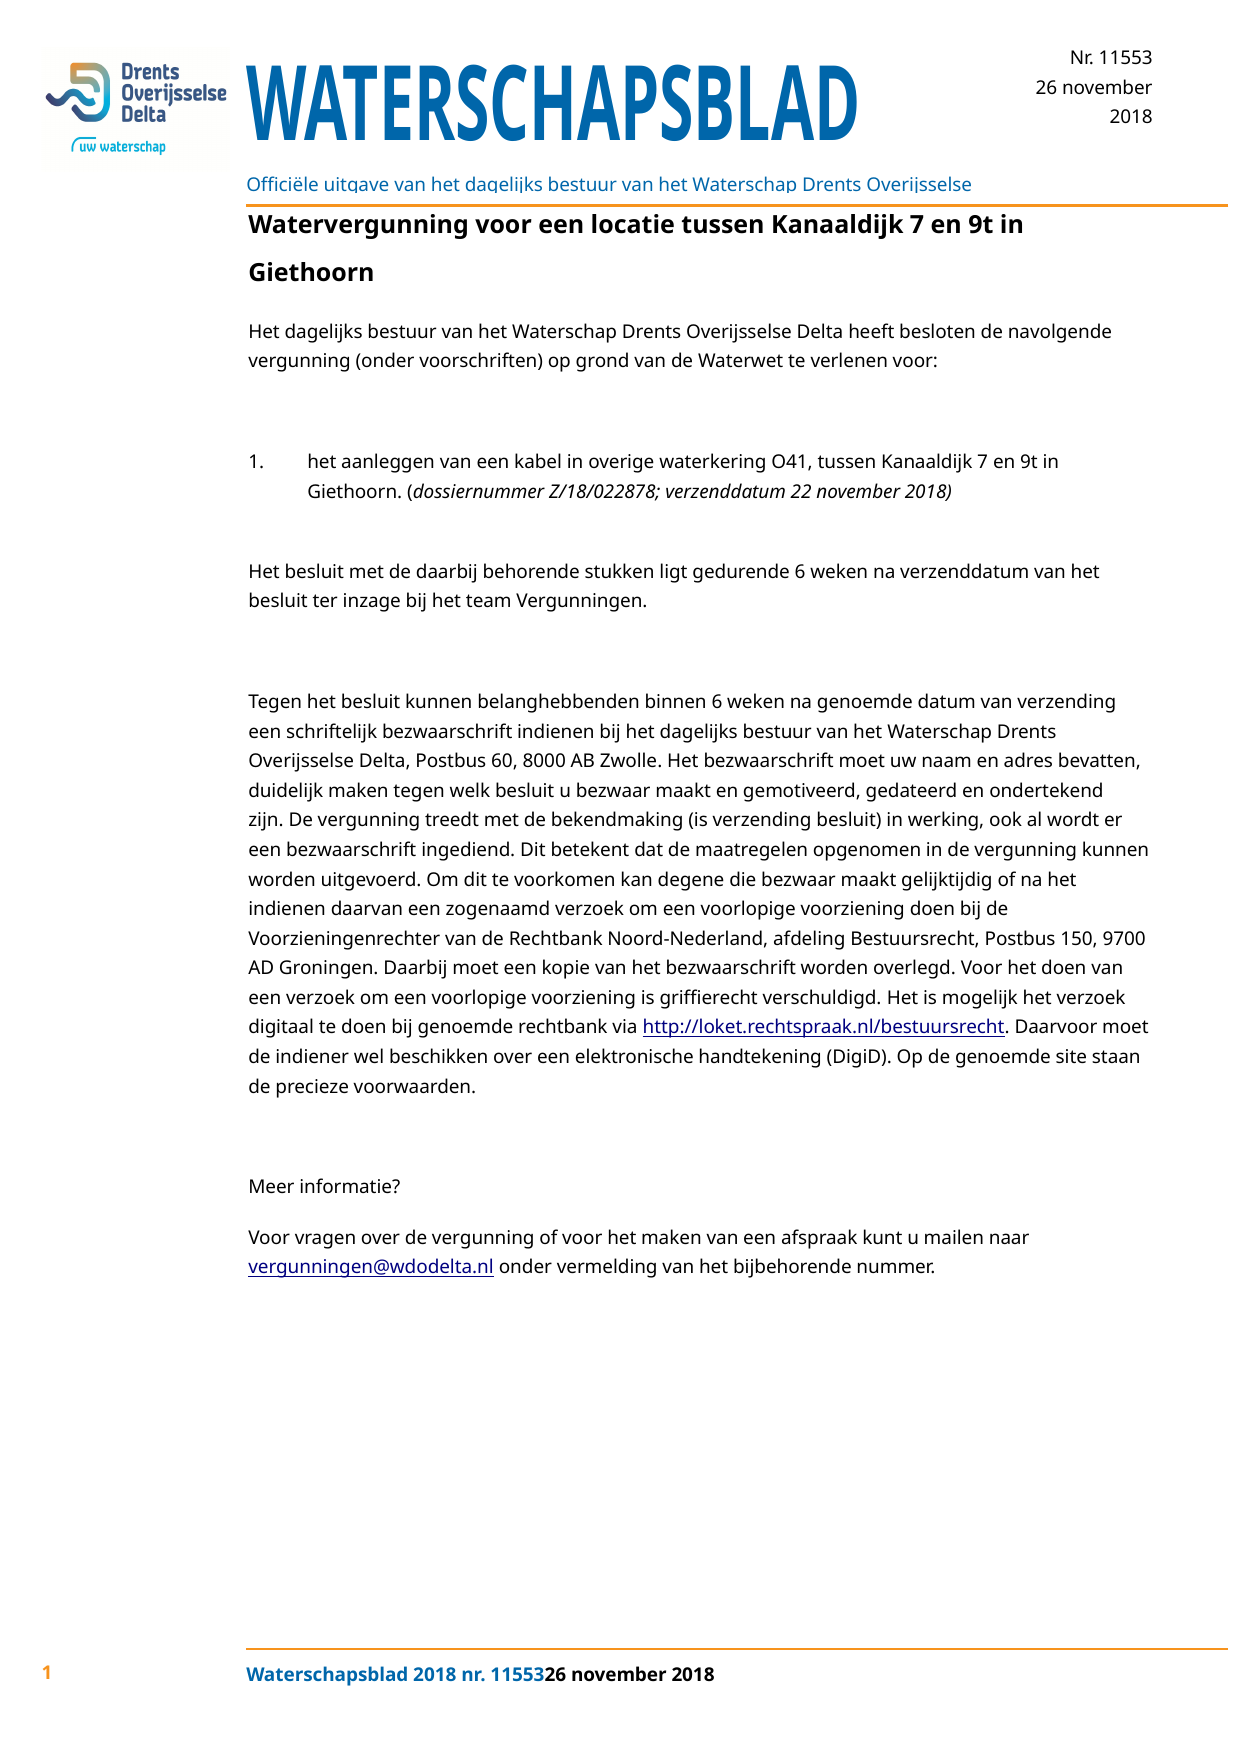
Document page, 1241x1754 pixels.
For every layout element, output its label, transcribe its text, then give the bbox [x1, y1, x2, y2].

picture [41, 47, 231, 172]
text Het dagelijks bestuur van het Waterschap Drents Overijsselse Delta heeft besloten de navolgende vergunning (onder voorschriften) op grond van de Waterwet te verlenen voor: [248, 318, 1152, 373]
text Voor vragen over de vergunning of voor het maken van een afspraak kunt u mailen naar vergunningen@wdodelta.nl onder vermelding van het bijbehorende nummer. [248, 1224, 1152, 1279]
text Watervergunning voor een locatie tussen Kanaaldijk 7 en 9t in Giethoorn [248, 207, 1152, 288]
list het aanleggen van een kabel in overige waterkering O41, tussen Kanaaldijk 7 en 9t in Giethoorn. (dossiernummer Z/18/022878; verzenddatum 22 november 2018) [248, 448, 1152, 504]
text Het besluit met de daarbij behorende stukken ligt gedurende 6 weken na verzenddatum van het besluit ter inzage bij het team Vergunningen. [248, 558, 1152, 613]
text Tegen het besluit kunnen belanghebbenden binnen 6 weken na genoemde datum van verzending een schriftelijk bezwaarschrift indienen bij het dagelijks bestuur van het Waterschap Drents Overijsselse Delta, Postbus 60, 8000 AB Zwolle. Het bezwaarschrift moet uw naam en adres bevatten, duidelijk maken tegen welk besluit u bezwaar maakt en gemotiveerd, gedateerd en ondertekend zijn. De vergunning treedt met de bekendmaking (is verzending besluit) in werking, ook al wordt er een bezwaarschrift ingediend. Dit betekent dat de maatregelen opgenomen in de vergunning kunnen worden uitgevoerd. Om dit te voorkomen kan degene die bezwaar maakt gelijktijdig of na het indienen daarvan een zogenaamd verzoek om een voorlopige voorziening doen bij de Voorzieningenrechter van de Rechtbank Noord-Nederland, afdeling Bestuursrecht, Postbus 150, 9700 AD Groningen. Daarbij moet een kopie van het bezwaarschrift worden overlegd. Voor het doen van een verzoek om een voorlopige voorziening is griffierecht verschuldigd. Het is mogelijk het verzoek digitaal te doen bij genoemde rechtbank via http://loket.rechtspraak.nl/bestuursrecht. Daarvoor moet de indiener wel beschikken over een elektronische handtekening (DigiD). Op de genoemde site staan de precieze voorwaarden. [248, 688, 1152, 1099]
text Meer informatie? [248, 1174, 1152, 1199]
